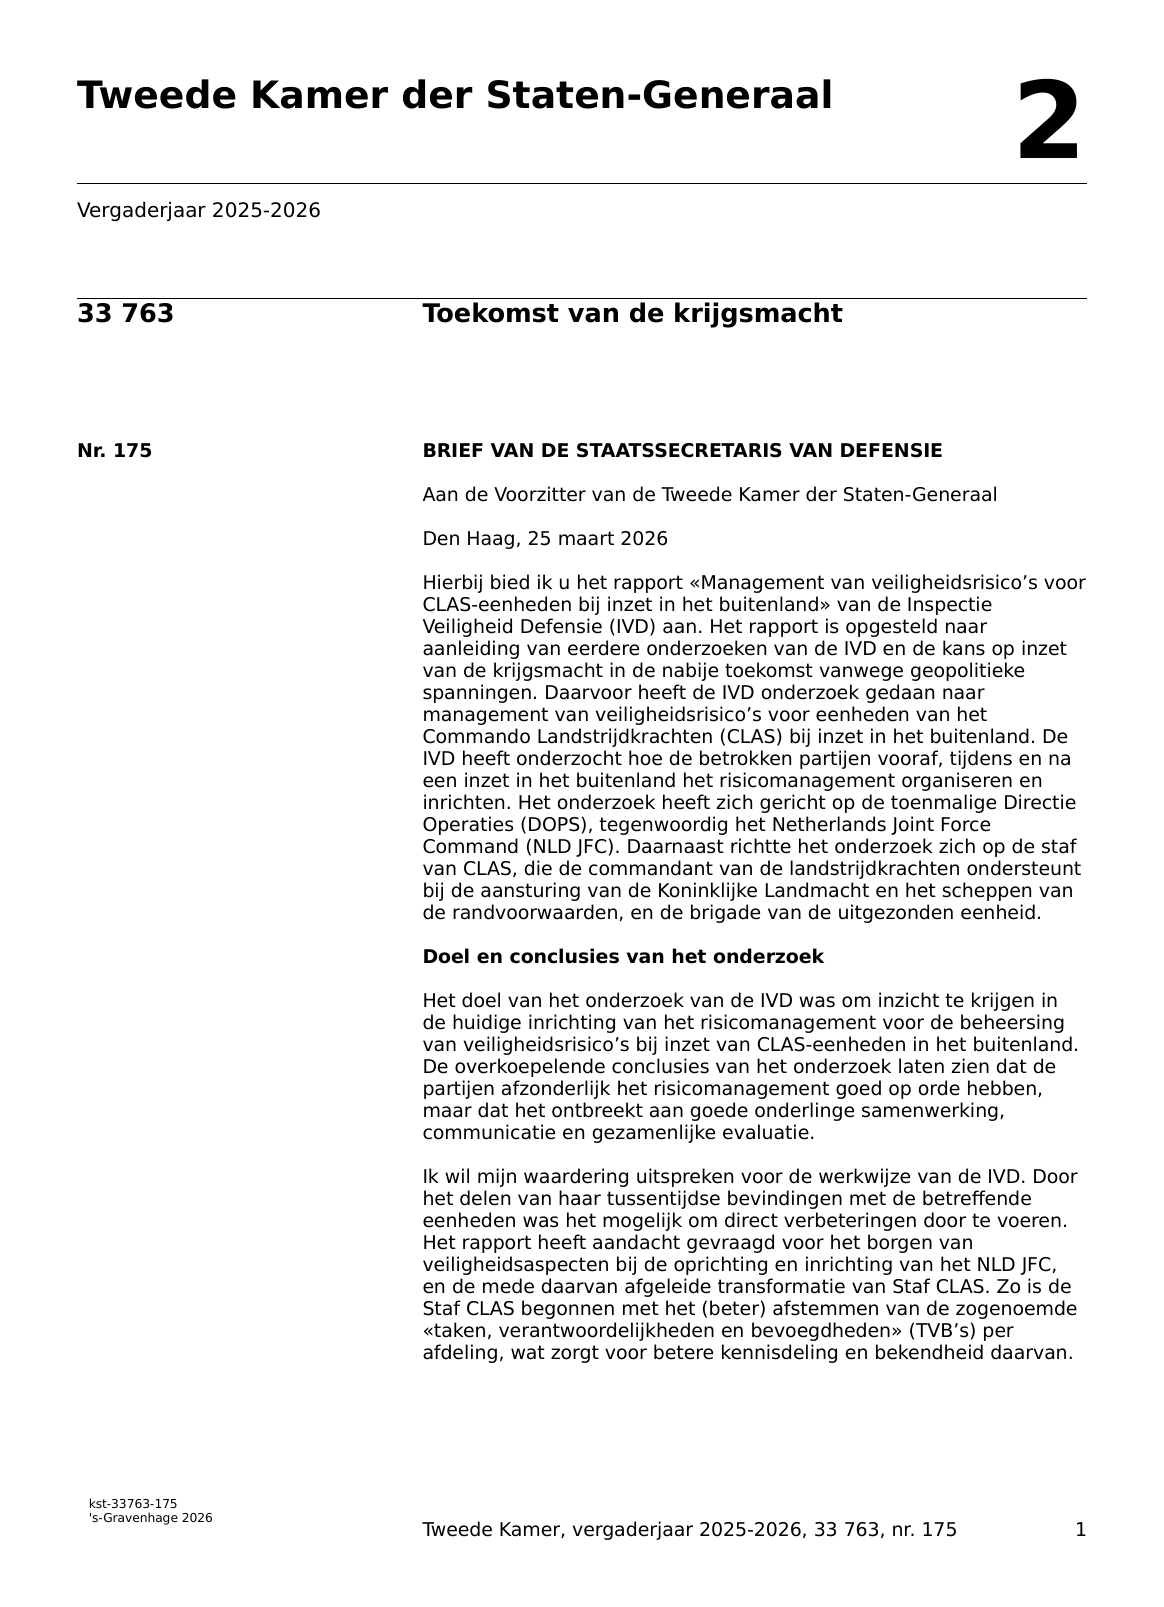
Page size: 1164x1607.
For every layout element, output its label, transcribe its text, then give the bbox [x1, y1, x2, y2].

subtitle 33 763 Toekomst van de krijgsmacht [77, 299, 1087, 329]
text Ik wil mijn waardering uitspreken voor de werkwijze van de IVD. Door het delen van haar tussentijdse bevindingen met de betreffende eenheden was het mogelijk om direct verbeteringen door te voeren. Het rapport heeft aandacht gevraagd voor het borgen van veiligheidsaspecten bij de oprichting en inrichting van het NLD JFC, en de mede daarvan afgeleide transformatie van Staf CLAS. Zo is de Staf CLAS begonnen met het (beter) afstemmen van de zogenoemde «taken, verantwoordelijkheden en bevoegdheden» (TVB’s) per afdeling, wat zorgt voor betere kennisdeling en bekendheid daarvan. [422, 1166, 1087, 1364]
table_cell Vergaderjaar 2025-2026 [77, 184, 1087, 298]
text 's-Gravenhage 2026 [88, 1511, 323, 1525]
subtitle Doel en conclusies van het onderzoek [422, 946, 1087, 968]
text Aan de Voorzitter van de Tweede Kamer der Staten-Generaal [422, 484, 1087, 506]
subtitle Nr. 175 BRIEF VAN DE STAATSSECRETARIS VAN DEFENSIE [77, 440, 1087, 462]
table_header Tweede Kamer der Staten-Generaal [77, 59, 886, 183]
table_header 2 [886, 59, 1087, 183]
text Het doel van het onderzoek van de IVD was om inzicht te krijgen in de huidige inrichting van het risicomanagement voor de beheersing van veiligheidsrisico’s bij inzet van CLAS-eenheden in het buitenland. De overkoepelende conclusies van het onderzoek laten zien dat de partijen afzonderlijk het risicomanagement goed op orde hebben, maar dat het ontbreekt aan goede onderlinge samenwerking, communicatie en gezamenlijke evaluatie. [422, 990, 1087, 1144]
text Den Haag, 25 maart 2026 [422, 528, 1087, 550]
text kst-33763-175 [88, 1497, 323, 1511]
text Hierbij bied ik u het rapport «Management van veiligheidsrisico’s voor CLAS-eenheden bij inzet in het buitenland» van de Inspectie Veiligheid Defensie (IVD) aan. Het rapport is opgesteld naar aanleiding van eerdere onderzoeken van de IVD en de kans op inzet van de krijgsmacht in de nabije toekomst vanwege geopolitieke spanningen. Daarvoor heeft de IVD onderzoek gedaan naar management van veiligheidsrisico’s voor eenheden van het Commando Landstrijdkrachten (CLAS) bij inzet in het buitenland. De IVD heeft onderzocht hoe de betrokken partijen vooraf, tijdens en na een inzet in het buitenland het risicomanagement organiseren en inrichten. Het onderzoek heeft zich gericht op de toenmalige Directie Operaties (DOPS), tegenwoordig het Netherlands Joint Force Command (NLD JFC). Daarnaast richtte het onderzoek zich op de staf van CLAS, die de commandant van de landstrijdkrachten ondersteunt bij de aansturing van de Koninklijke Landmacht en het scheppen van de randvoorwaarden, en de brigade van de uitgezonden eenheid. [422, 572, 1087, 924]
